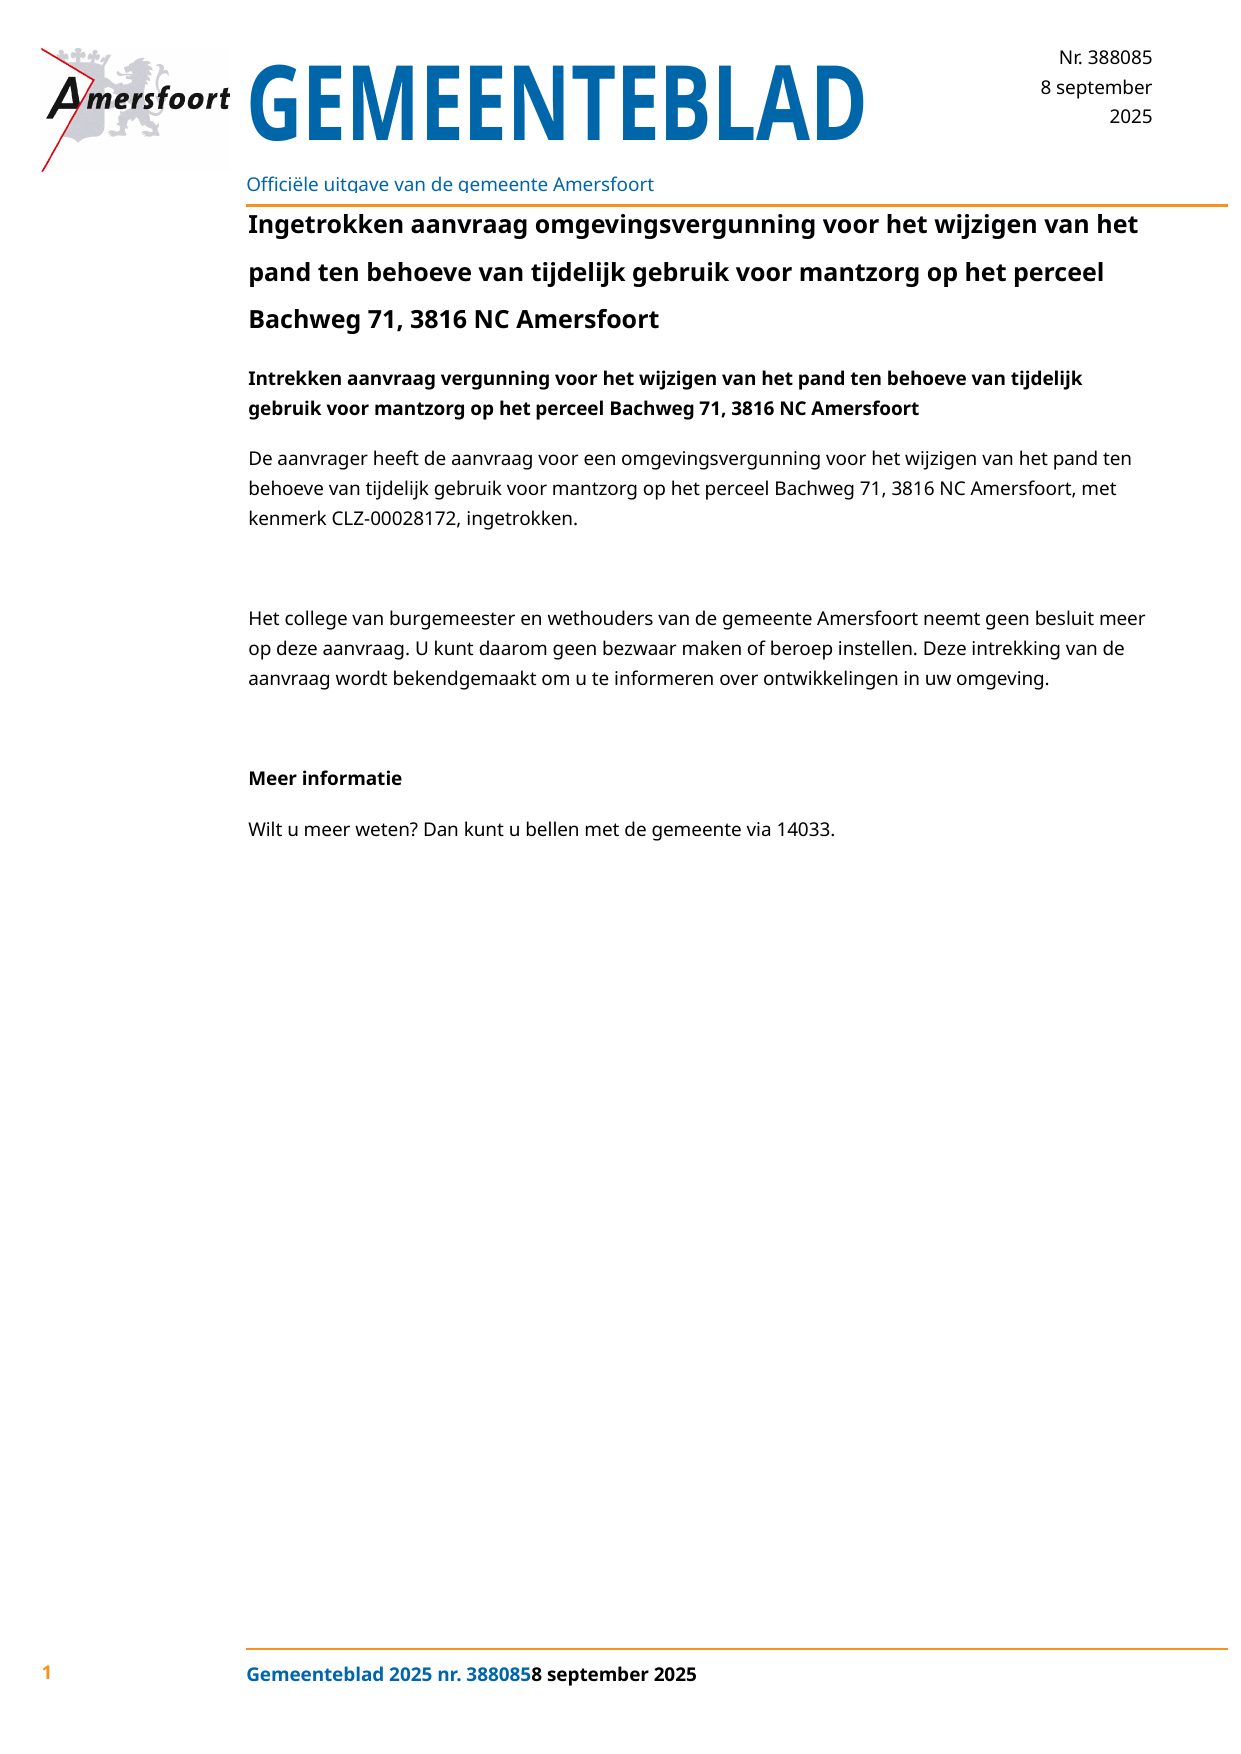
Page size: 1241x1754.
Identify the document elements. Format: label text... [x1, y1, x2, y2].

picture [41, 47, 231, 172]
text De aanvrager heeft de aanvraag voor een omgevingsvergunning voor het wijzigen van het pand ten behoeve van tijdelijk gebruik voor mantzorg op het perceel Bachweg 71, 3816 NC Amersfoort, met kenmerk CLZ-00028172, ingetrokken. [248, 446, 1152, 530]
text Het college van burgemeester en wethouders van de gemeente Amersfoort neemt geen besluit meer op deze aanvraag. U kunt daarom geen bezwaar maken of beroep instellen. Deze intrekking van de aanvraag wordt bekendgemaakt om u te informeren over ontwikkelingen in uw omgeving. [248, 606, 1152, 690]
text Intrekken aanvraag vergunning voor het wijzigen van het pand ten behoeve van tijdelijk gebruik voor mantzorg op het perceel Bachweg 71, 3816 NC Amersfoort [248, 366, 1152, 421]
text Wilt u meer weten? Dan kunt u bellen met de gemeente via 14033. [248, 816, 1152, 842]
text Ingetrokken aanvraag omgevingsvergunning voor het wijzigen van het pand ten behoeve van tijdelijk gebruik voor mantzorg op het perceel Bachweg 71, 3816 NC Amersfoort [248, 207, 1152, 336]
text Meer informatie [248, 766, 1152, 791]
